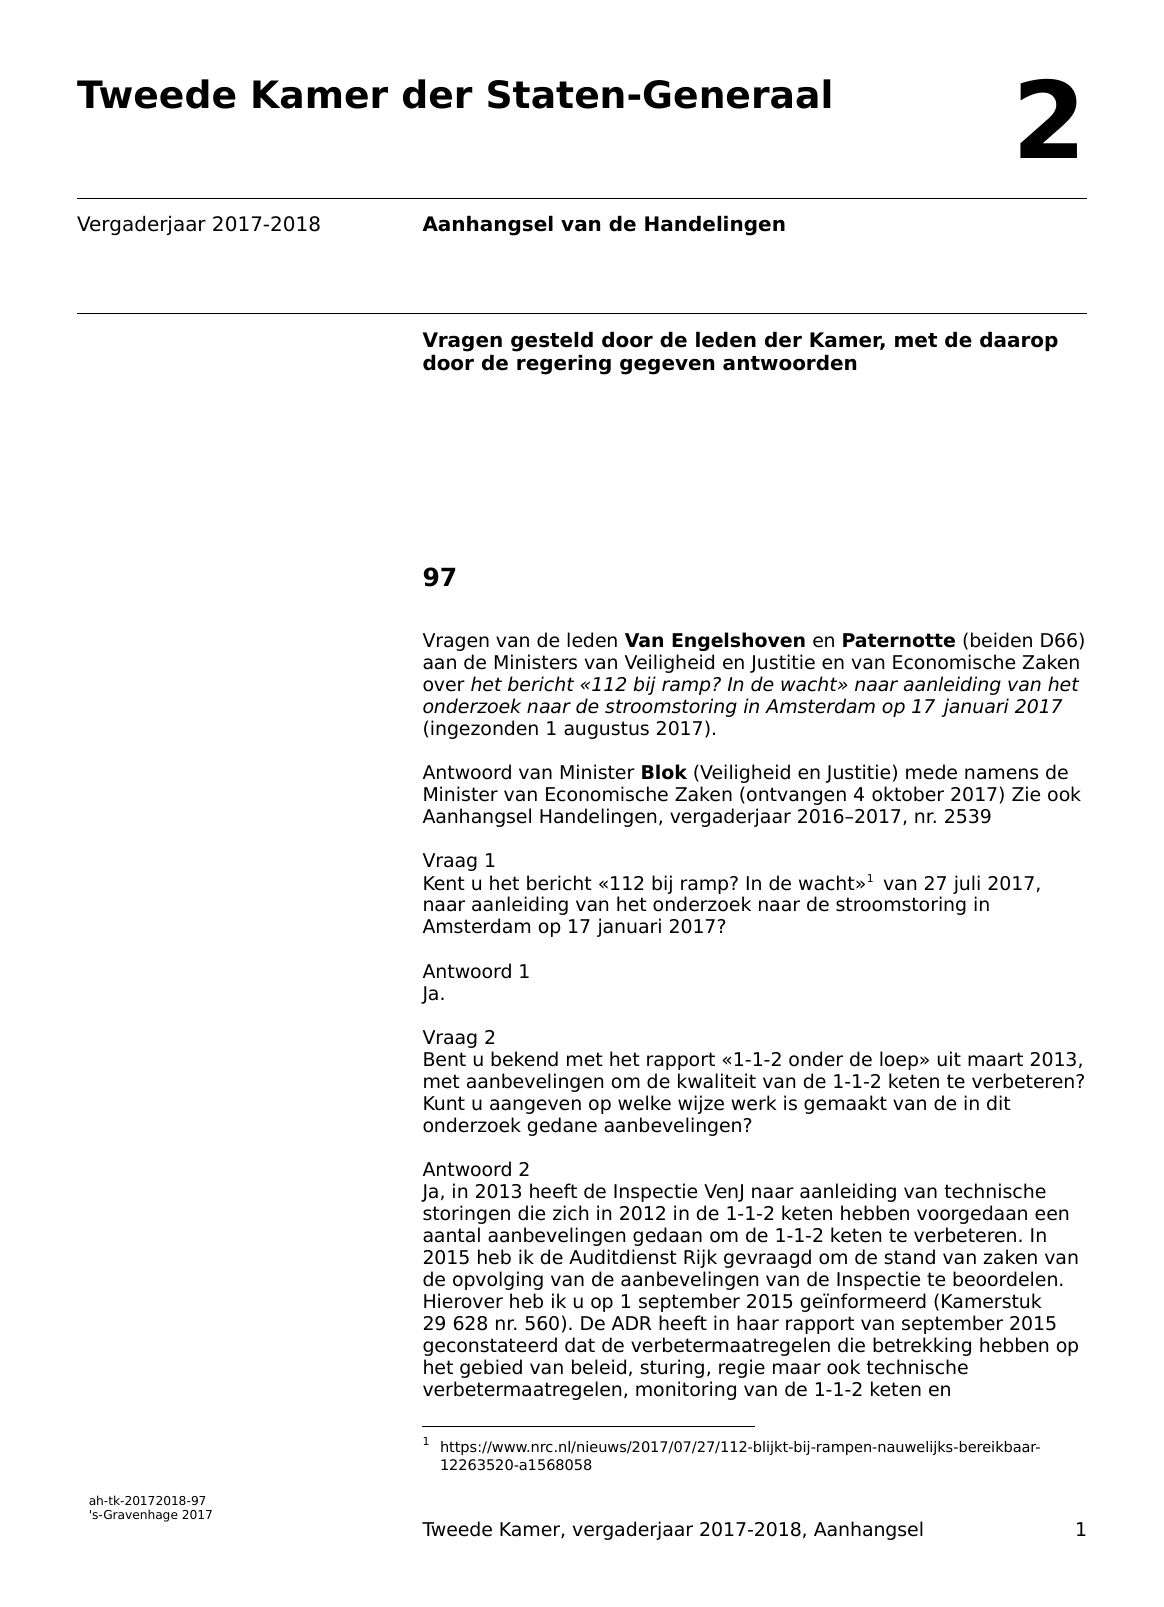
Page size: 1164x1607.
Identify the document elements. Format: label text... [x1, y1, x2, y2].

table_cell Vergaderjaar 2017-2018 [77, 199, 422, 313]
text Vraag 2 [422, 1027, 1087, 1049]
text Vragen van de leden Van Engelshoven en Paternotte (beiden D66) aan de Ministers van Veiligheid en Justitie en van Economische Zaken over het bericht «112 bij ramp? In de wacht» naar aanleiding van het onderzoek naar de stroomstoring in Amsterdam op 17 januari 2017 (ingezonden 1 augustus 2017). [422, 630, 1087, 740]
text 97 [422, 563, 1087, 592]
text Antwoord 2 [422, 1159, 1087, 1181]
table_cell Vragen gesteld door de leden der Kamer, met de daarop door de regering gegeven antwoorden [422, 314, 1087, 375]
text Antwoord van Minister Blok (Veiligheid en Justitie) mede namens de Minister van Economische Zaken (ontvangen 4 oktober 2017) Zie ook Aanhangsel Handelingen, vergaderjaar 2016–2017, nr. 2539 [422, 762, 1087, 828]
table_header 2 [886, 59, 1087, 198]
text Ja, in 2013 heeft de Inspectie VenJ naar aanleiding van technische storingen die zich in 2012 in de 1-1-2 keten hebben voorgedaan een aantal aanbevelingen gedaan om de 1-1-2 keten te verbeteren. In 2015 heb ik de Auditdienst Rijk gevraagd om de stand van zaken van de opvolging van de aanbevelingen van de Inspectie te beoordelen. Hierover heb ik u op 1 september 2015 geïnformeerd (Kamerstuk 29 628 nr. 560). De ADR heeft in haar rapport van september 2015 geconstateerd dat de verbetermaatregelen die betrekking hebben op het gebied van beleid, sturing, regie maar ook technische verbetermaatregelen, monitoring van de 1-1-2 keten en [422, 1181, 1087, 1401]
text https://www.nrc.nl/nieuws/2017/07/27/112-blijkt-bij-rampen-nauwelijks-bereikbaar-12263520-a1568058 [422, 1435, 1087, 1474]
text Bent u bekend met het rapport «1-1-2 onder de loep» uit maart 2013, met aanbevelingen om de kwaliteit van de 1-1-2 keten te verbeteren? Kunt u aangeven op welke wijze werk is gemaakt van de in dit onderzoek gedane aanbevelingen? [422, 1049, 1087, 1137]
text Kent u het bericht «112 bij ramp? In de wacht» van 27 juli 2017, naar aanleiding van het onderzoek naar de stroomstoring in Amsterdam op 17 januari 2017? [422, 872, 1087, 938]
table_cell [77, 314, 422, 375]
table_cell Aanhangsel van de Handelingen [422, 199, 1087, 313]
text Vraag 1 [422, 850, 1087, 872]
text 's-Gravenhage 2017 [88, 1508, 323, 1522]
text Antwoord 1 [422, 961, 1087, 982]
text Ja. [422, 982, 1087, 1004]
text ah-tk-20172018-97 [88, 1494, 323, 1508]
table_header Tweede Kamer der Staten-Generaal [77, 59, 886, 198]
